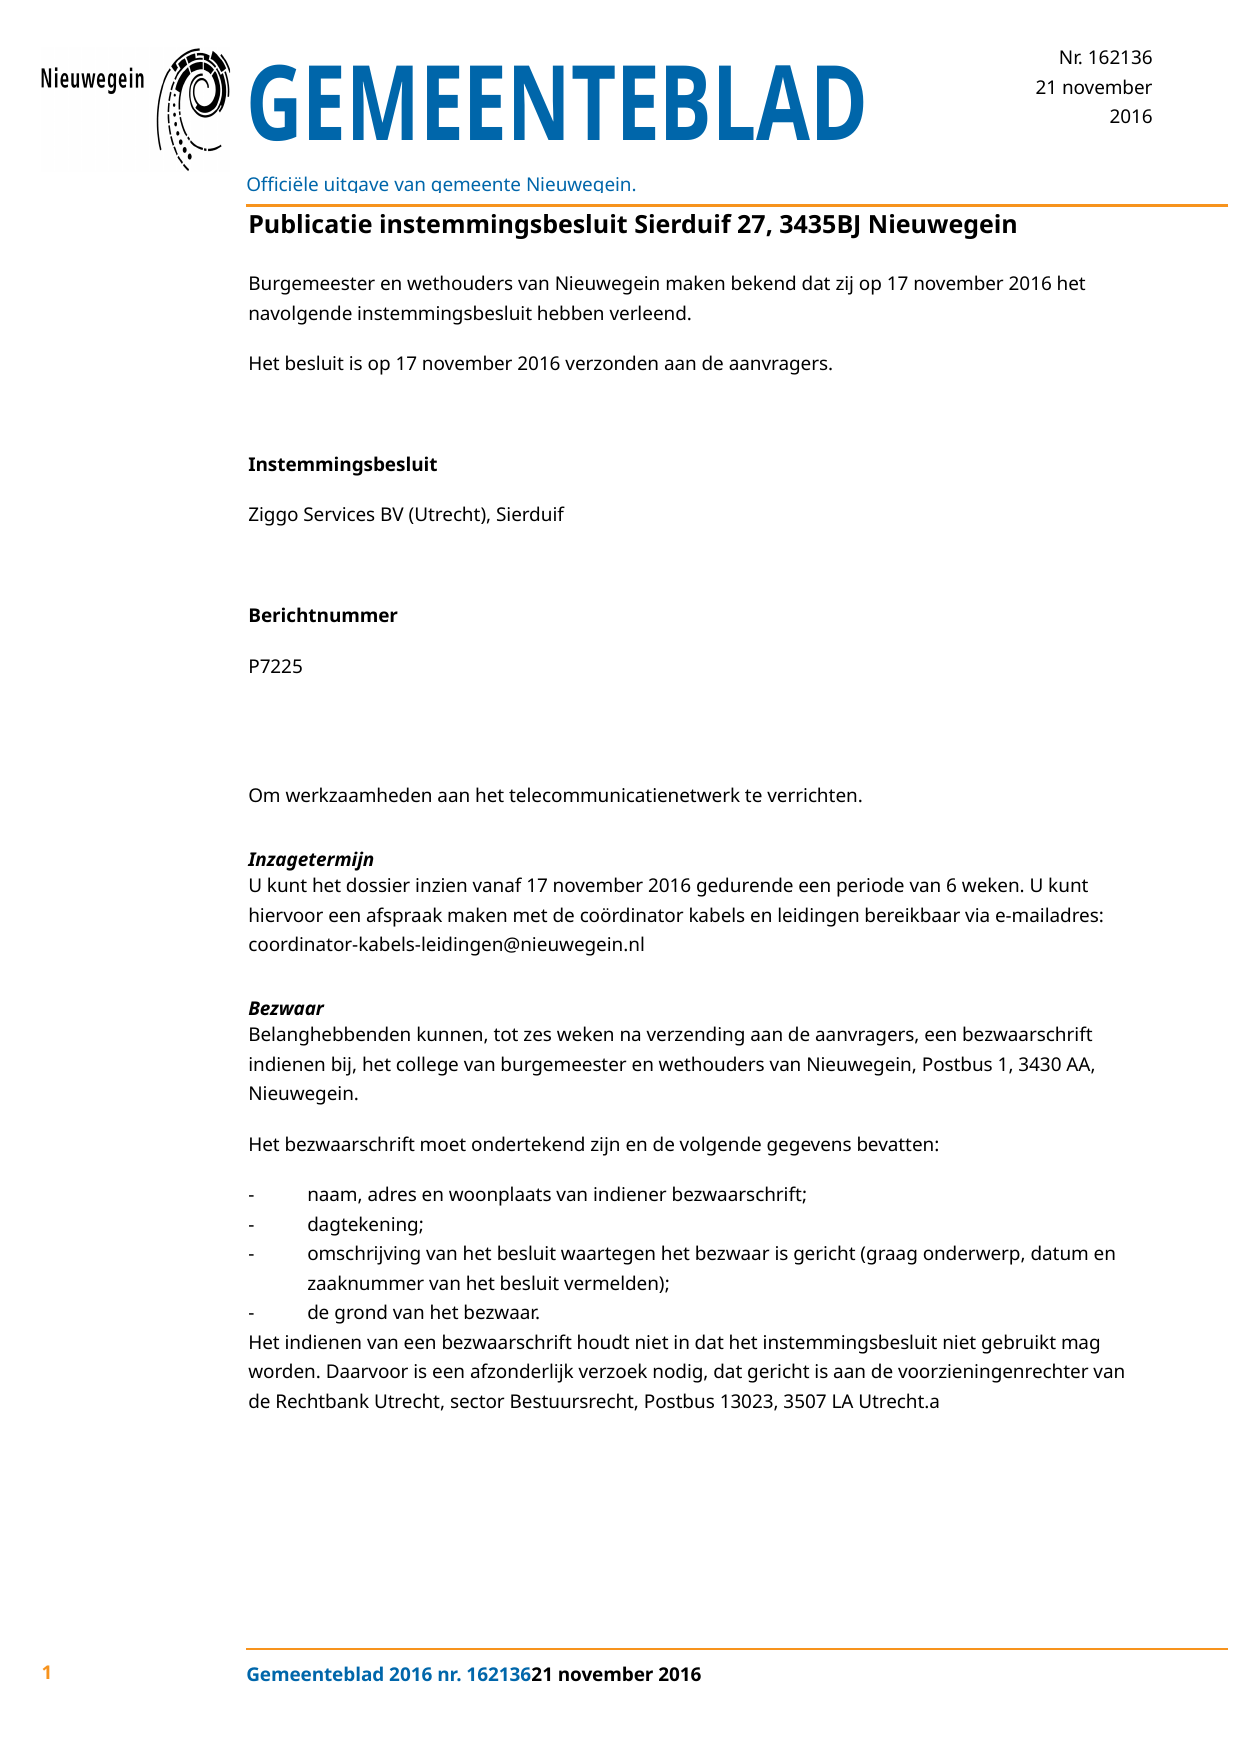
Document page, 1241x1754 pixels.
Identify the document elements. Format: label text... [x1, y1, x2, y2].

list de grond van het bezwaar. [248, 1299, 1152, 1325]
text Het bezwaarschrift moet ondertekend zijn en de volgende gegevens bevatten: [248, 1131, 1152, 1157]
text Berichtnummer [248, 602, 1152, 628]
list dagtekening; [248, 1211, 1152, 1237]
text Het besluit is op 17 november 2016 verzonden aan de aanvragers. [248, 350, 1152, 376]
table_header [248, 754, 549, 779]
text Belanghebbenden kunnen, tot zes weken na verzending aan de aanvragers, een bezwaarschrift indienen bij, het college van burgemeester en wethouders van Nieuwegein, Postbus 1, 3430 AA, Nieuwegein. [248, 1021, 1152, 1106]
text P7225 [248, 653, 1152, 678]
text Burgemeester en wethouders van Nieuwegein maken bekend dat zij op 17 november 2016 het navolgende instemmingsbesluit hebben verleend. [248, 270, 1152, 326]
text Bezwaar [248, 996, 1152, 1021]
text Om werkzaamheden aan het telecommunicatienetwerk te verrichten. [248, 783, 1152, 808]
text U kunt het dossier inzien vanaf 17 november 2016 gedurende een periode van 6 weken. U kunt hiervoor een afspraak maken met de coördinator kabels en leidingen bereikbaar via e-mailadres: coordinator-kabels-leidingen@nieuwegein.nl [248, 872, 1152, 957]
text Publicatie instemmingsbesluit Sierduif 27, 3435BJ Nieuwegein [248, 207, 1152, 241]
picture [41, 47, 231, 172]
text Inzagetermijn [248, 847, 1152, 872]
text Instemmingsbesluit [248, 451, 1152, 477]
list naam, adres en woonplaats van indiener bezwaarschrift; [248, 1181, 1152, 1207]
text Het indienen van een bezwaarschrift houdt niet in dat het instemmingsbesluit niet gebruikt mag worden. Daarvoor is een afzonderlijk verzoek nodig, dat gericht is aan de voorzieningenrechter van de Rechtbank Utrecht, sector Bestuursrecht, Postbus 13023, 3507 LA Utrecht.a [248, 1329, 1152, 1414]
text Ziggo Services BV (Utrecht), Sierduif [248, 502, 1152, 527]
list omschrijving van het besluit waartegen het bezwaar is gericht (graag onderwerp, datum en zaaknummer van het besluit vermelden); [248, 1240, 1152, 1296]
